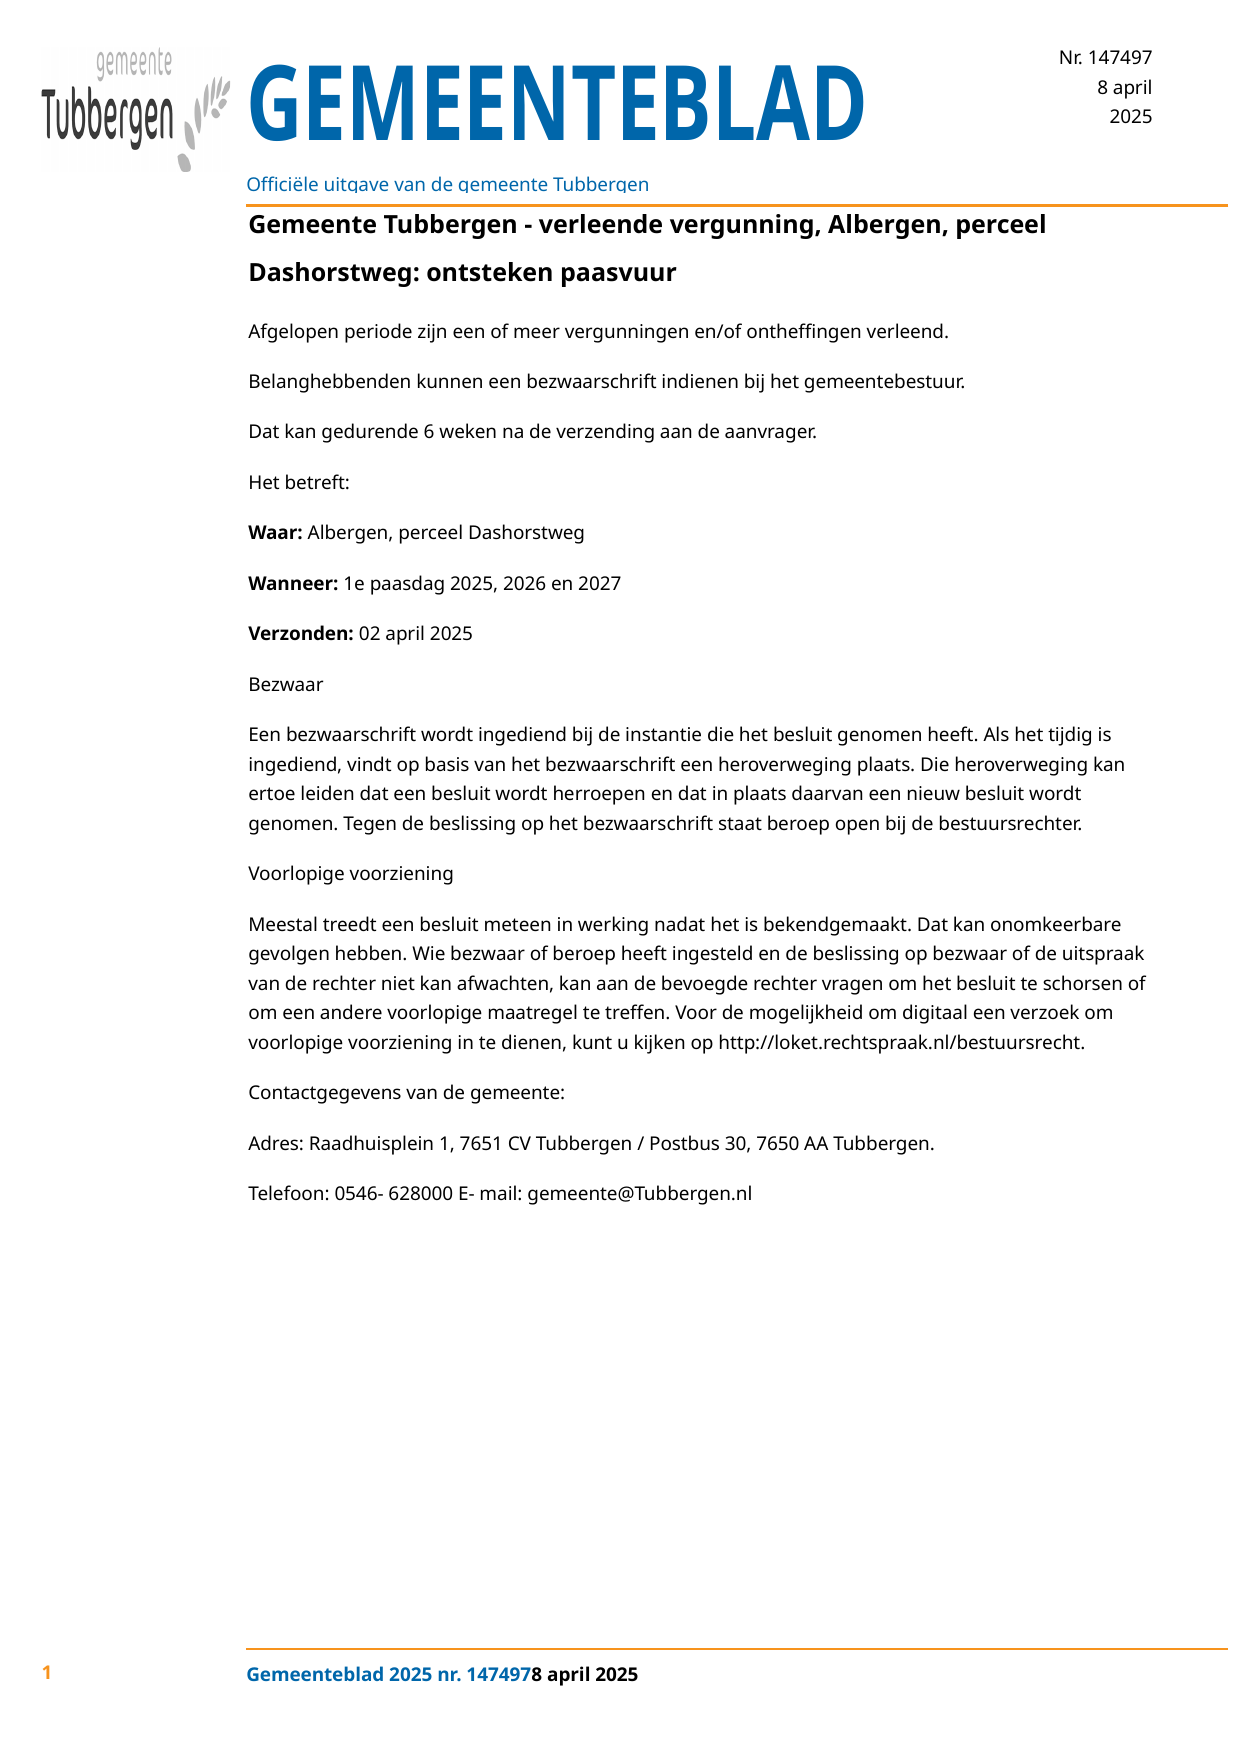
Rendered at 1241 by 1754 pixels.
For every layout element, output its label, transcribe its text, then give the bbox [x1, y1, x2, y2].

text Wanneer: 1e paasdag 2025, 2026 en 2027 [248, 570, 1152, 596]
text Het betreft: [248, 469, 1152, 495]
text Waar: Albergen, perceel Dashorstweg [248, 519, 1152, 545]
text Telefoon: 0546- 628000 E- mail: gemeente@Tubbergen.nl [248, 1180, 1152, 1206]
text Voorlopige voorziening [248, 860, 1152, 886]
text Meestal treedt een besluit meteen in werking nadat het is bekendgemaakt. Dat kan onomkeerbare gevolgen hebben. Wie bezwaar of beroep heeft ingesteld en de beslissing op bezwaar of de uitspraak van de rechter niet kan afwachten, kan aan de bevoegde rechter vragen om het besluit te schorsen of om een andere voorlopige maatregel te treffen. Voor de mogelijkheid om digitaal een verzoek om voorlopige voorziening in te dienen, kunt u kijken op http://loket.rechtspraak.nl/bestuursrecht. [248, 911, 1152, 1055]
text Een bezwaarschrift wordt ingediend bij de instantie die het besluit genomen heeft. Als het tijdig is ingediend, vindt op basis van het bezwaarschrift een heroverweging plaats. Die heroverweging kan ertoe leiden dat een besluit wordt herroepen en dat in plaats daarvan een nieuw besluit wordt genomen. Tegen de beslissing op het bezwaarschrift staat beroep open bij de bestuursrechter. [248, 721, 1152, 836]
text Gemeente Tubbergen - verleende vergunning, Albergen, perceel Dashorstweg: ontsteken paasvuur [248, 207, 1152, 288]
text Dat kan gedurende 6 weken na de verzending aan de aanvrager. [248, 419, 1152, 444]
picture [41, 47, 231, 172]
text Adres: Raadhuisplein 1, 7651 CV Tubbergen / Postbus 30, 7650 AA Tubbergen. [248, 1130, 1152, 1156]
text Afgelopen periode zijn een of meer vergunningen en/of ontheffingen verleend. [248, 318, 1152, 344]
text Verzonden: 02 april 2025 [248, 620, 1152, 646]
text Contactgegevens van de gemeente: [248, 1079, 1152, 1105]
text Belanghebbenden kunnen een bezwaarschrift indienen bij het gemeentebestuur. [248, 368, 1152, 394]
text Bezwaar [248, 671, 1152, 697]
